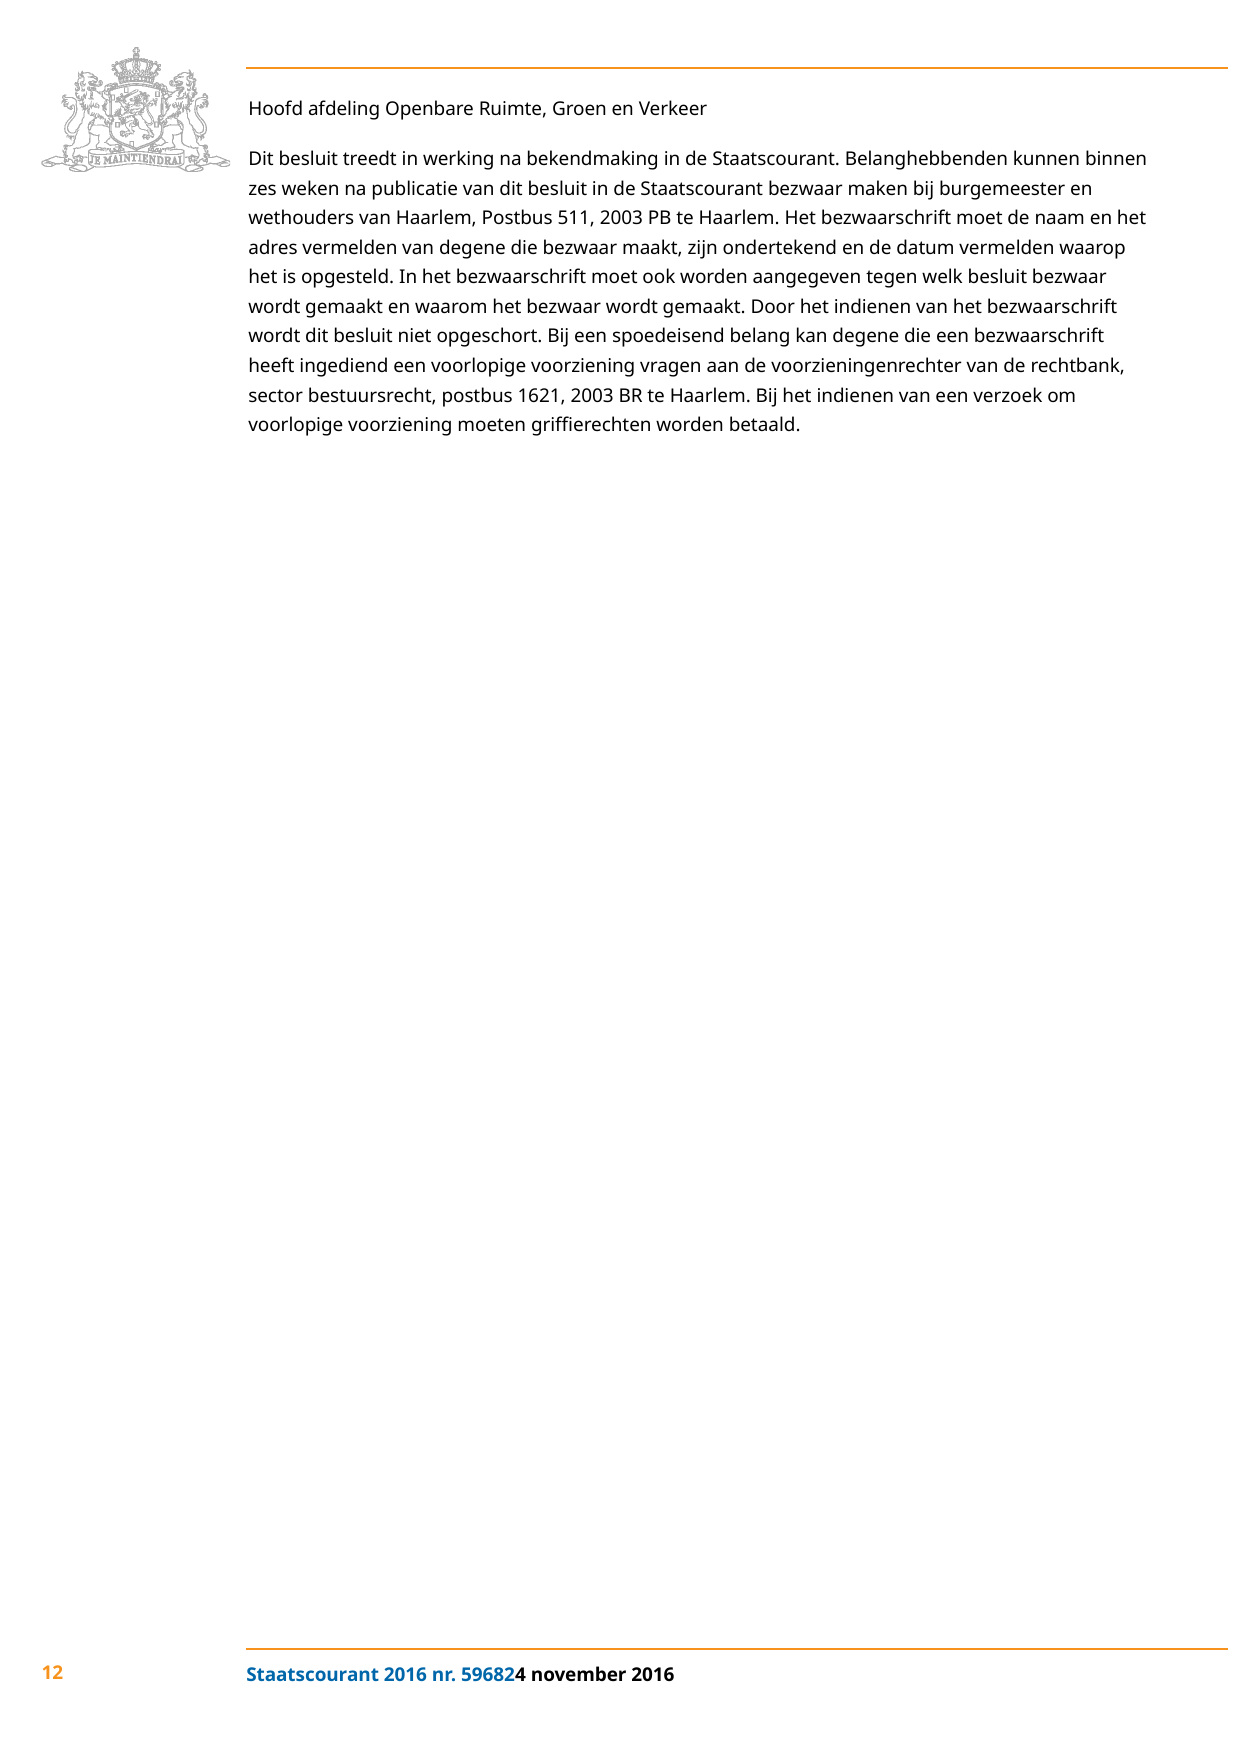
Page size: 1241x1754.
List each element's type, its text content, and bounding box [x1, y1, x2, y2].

picture [41, 47, 231, 172]
text Hoofd afdeling Openbare Ruimte, Groen en Verkeer [248, 95, 1152, 121]
text Dit besluit treedt in werking na bekendmaking in de Staatscourant. Belanghebbenden kunnen binnen zes weken na publicatie van dit besluit in de Staatscourant bezwaar maken bij burgemeester en wethouders van Haarlem, Postbus 511, 2003 PB te Haarlem. Het bezwaarschrift moet de naam en het adres vermelden van degene die bezwaar maakt, zijn ondertekend en de datum vermelden waarop het is opgesteld. In het bezwaarschrift moet ook worden aangegeven tegen welk besluit bezwaar wordt gemaakt en waarom het bezwaar wordt gemaakt. Door het indienen van het bezwaarschrift wordt dit besluit niet opgeschort. Bij een spoedeisend belang kan degene die een bezwaarschrift heeft ingediend een voorlopige voorziening vragen aan de voorzieningenrechter van de rechtbank, sector bestuursrecht, postbus 1621, 2003 BR te Haarlem. Bij het indienen van een verzoek om voorlopige voorziening moeten griffierechten worden betaald. [248, 145, 1152, 437]
